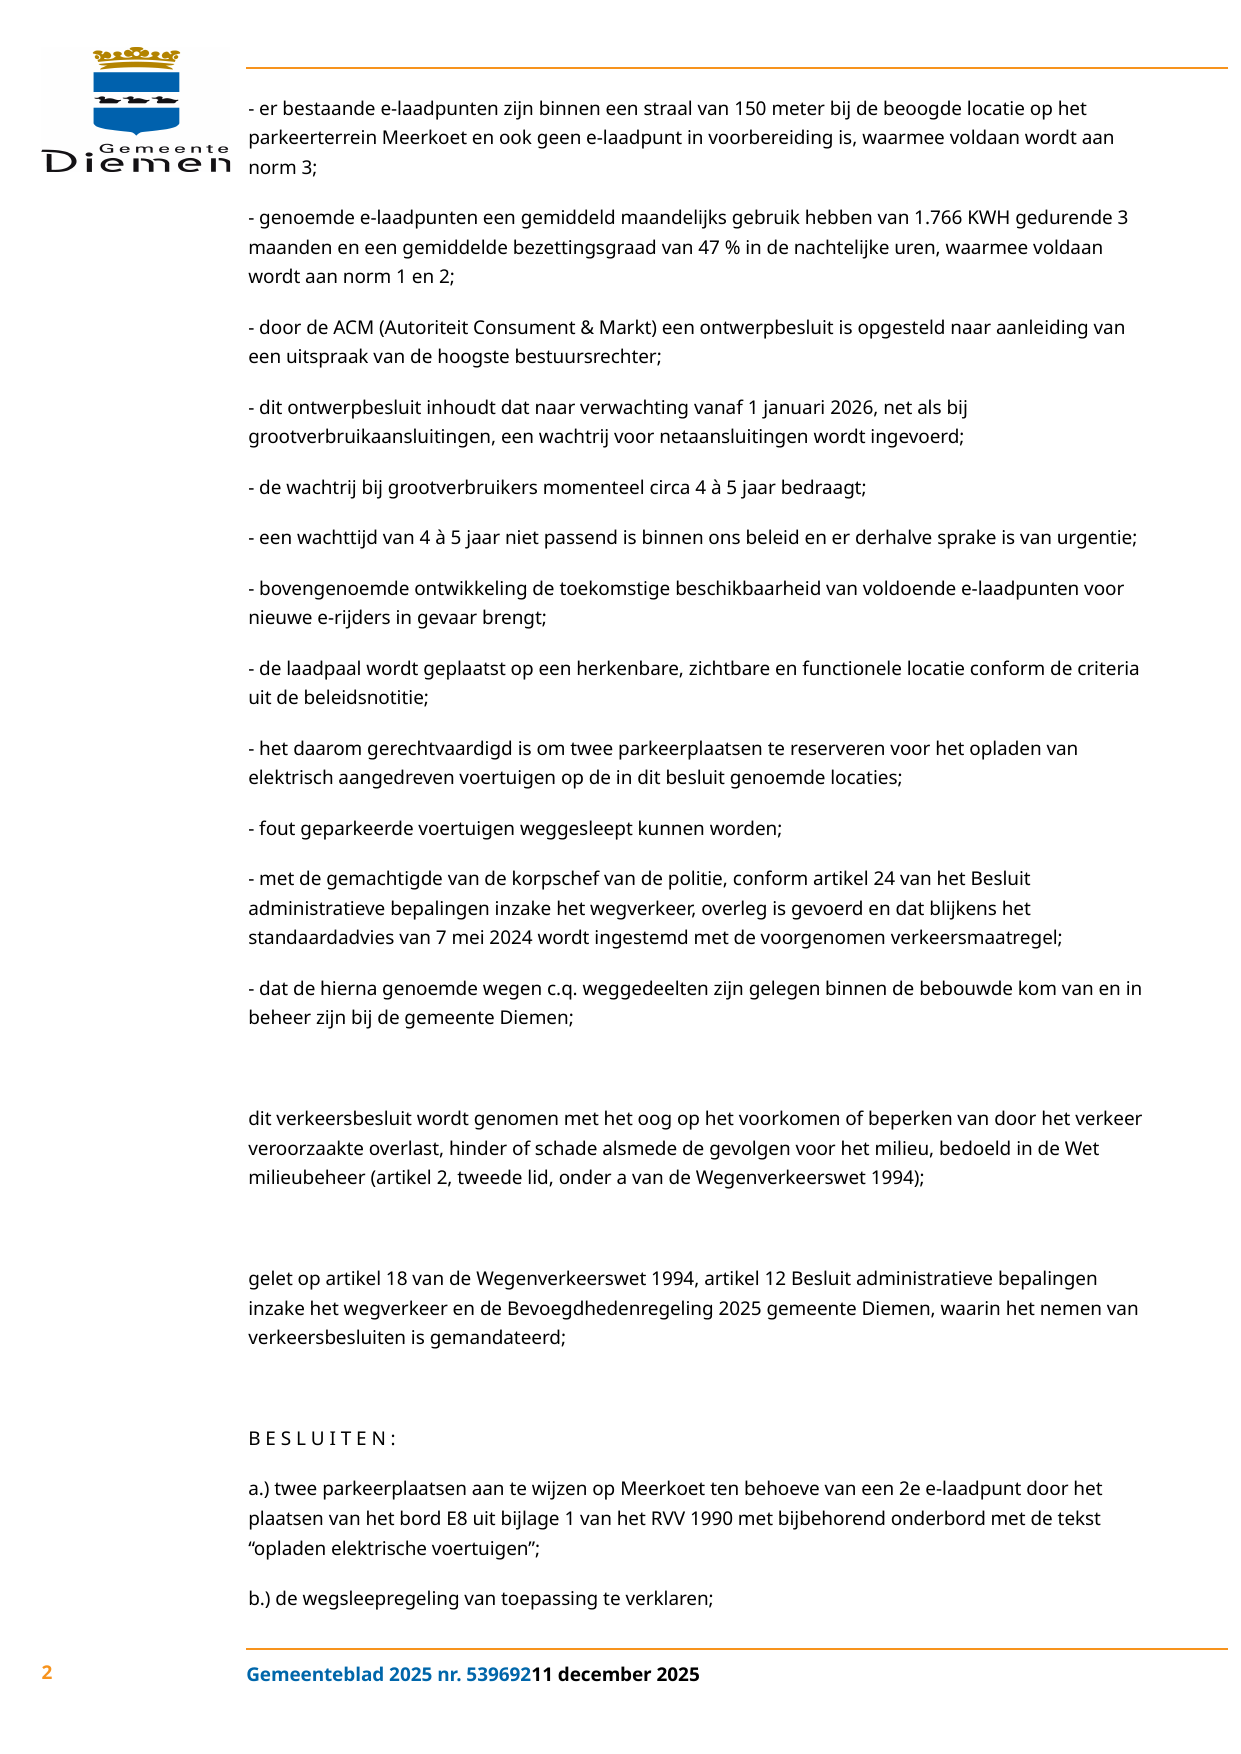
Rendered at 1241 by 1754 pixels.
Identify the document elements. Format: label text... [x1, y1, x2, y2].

text gelet op artikel 18 van de Wegenverkeerswet 1994, artikel 12 Besluit administratieve bepalingen inzake het wegverkeer en de Bevoegdhedenregeling 2025 gemeente Diemen, waarin het nemen van verkeersbesluiten is gemandateerd; [248, 1265, 1152, 1350]
text - een wachttijd van 4 à 5 jaar niet passend is binnen ons beleid en er derhalve sprake is van urgentie; [248, 524, 1152, 550]
text - bovengenoemde ontwikkeling de toekomstige beschikbaarheid van voldoende e-laadpunten voor nieuwe e-rijders in gevaar brengt; [248, 575, 1152, 630]
text - de laadpaal wordt geplaatst op een herkenbare, zichtbare en functionele locatie conform de criteria uit de beleidsnotitie; [248, 655, 1152, 710]
text a.) twee parkeerplaatsen aan te wijzen op Meerkoet ten behoeve van een 2e e-laadpunt door het plaatsen van het bord E8 uit bijlage 1 van het RVV 1990 met bijbehorend onderbord met de tekst “opladen elektrische voertuigen”; [248, 1476, 1152, 1561]
text - dit ontwerpbesluit inhoudt dat naar verwachting vanaf 1 januari 2026, net als bij grootverbruikaansluitingen, een wachtrij voor netaansluitingen wordt ingevoerd; [248, 394, 1152, 449]
text b.) de wegsleepregeling van toepassing te verklaren; [248, 1585, 1152, 1611]
text - de wachtrij bij grootverbruikers momenteel circa 4 à 5 jaar bedraagt; [248, 474, 1152, 500]
text - het daarom gerechtvaardigd is om twee parkeerplaatsen te reserveren voor het opladen van elektrisch aangedreven voertuigen op de in dit besluit genoemde locaties; [248, 735, 1152, 790]
text - met de gemachtigde van de korpschef van de politie, conform artikel 24 van het Besluit administratieve bepalingen inzake het wegverkeer, overleg is gevoerd en dat blijkens het standaardadvies van 7 mei 2024 wordt ingestemd met de voorgenomen verkeersmaatregel; [248, 865, 1152, 950]
text dit verkeersbesluit wordt genomen met het oog op het voorkomen of beperken van door het verkeer veroorzaakte overlast, hinder of schade alsmede de gevolgen voor het milieu, bedoeld in de Wet milieubeheer (artikel 2, tweede lid, onder a van de Wegenverkeerswet 1994); [248, 1105, 1152, 1190]
text B E S L U I T E N : [248, 1425, 1152, 1451]
text - fout geparkeerde voertuigen weggesleept kunnen worden; [248, 815, 1152, 841]
text - door de ACM (Autoriteit Consument & Markt) een ontwerpbesluit is opgesteld naar aanleiding van een uitspraak van de hoogste bestuursrechter; [248, 314, 1152, 369]
text - genoemde e-laadpunten een gemiddeld maandelijks gebruik hebben van 1.766 KWH gedurende 3 maanden en een gemiddelde bezettingsgraad van 47 % in de nachtelijke uren, waarmee voldaan wordt aan norm 1 en 2; [248, 204, 1152, 289]
text - dat de hierna genoemde wegen c.q. weggedeelten zijn gelegen binnen de bebouwde kom van en in beheer zijn bij de gemeente Diemen; [248, 975, 1152, 1030]
picture [41, 47, 231, 172]
text - er bestaande e-laadpunten zijn binnen een straal van 150 meter bij de beoogde locatie op het parkeerterrein Meerkoet en ook geen e-laadpunt in voorbereiding is, waarmee voldaan wordt aan norm 3; [248, 95, 1152, 180]
